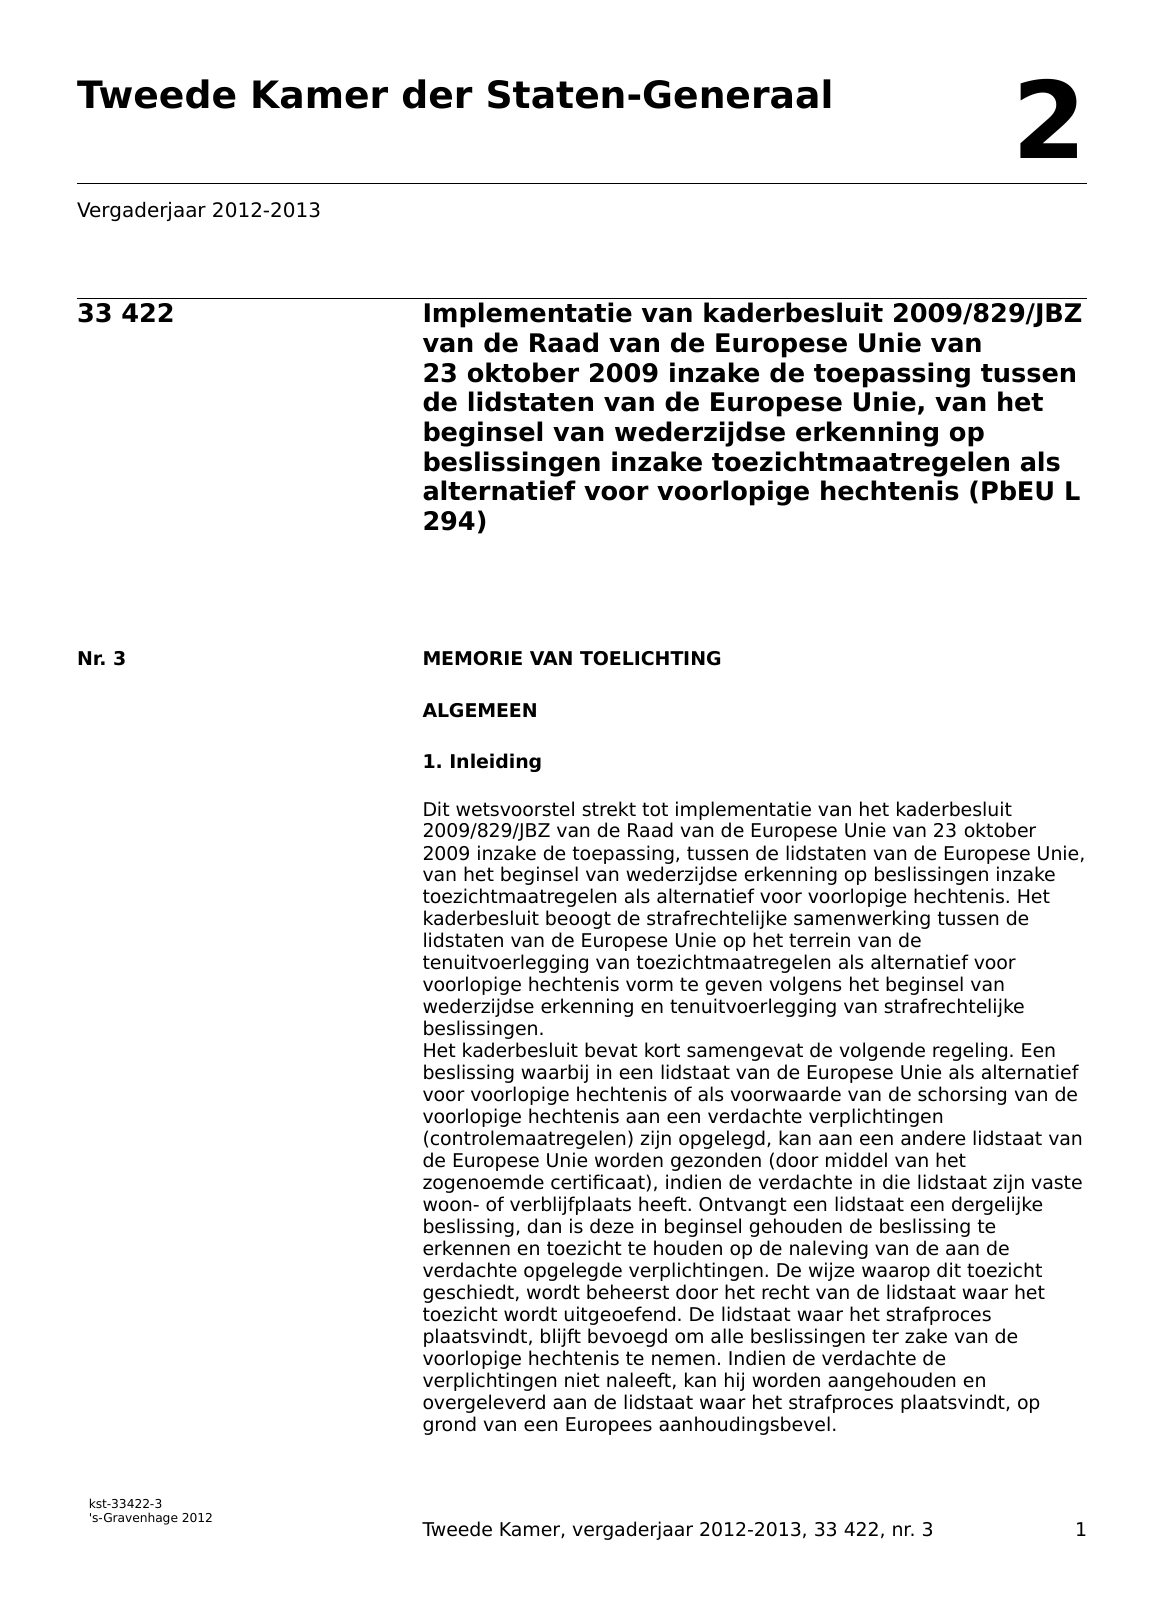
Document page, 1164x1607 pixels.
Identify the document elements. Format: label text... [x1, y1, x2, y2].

subtitle 1. Inleiding [422, 751, 1087, 773]
text kst-33422-3 [88, 1497, 323, 1511]
table_header 2 [886, 59, 1087, 183]
subtitle 33 422 Implementatie van kaderbesluit 2009/829/JBZ van de Raad van de Europese Unie van 23 oktober 2009 inzake de toepassing tussen de lidstaten van de Europese Unie, van het beginsel van wederzijdse erkenning op beslissingen inzake toezichtmaatregelen als alternatief voor voorlopige hechtenis (PbEU L 294) [77, 299, 1087, 536]
table_header Tweede Kamer der Staten-Generaal [77, 59, 886, 183]
text Het kaderbesluit bevat kort samengevat de volgende regeling. Een beslissing waarbij in een lidstaat van de Europese Unie als alternatief voor voorlopige hechtenis of als voorwaarde van de schorsing van de voorlopige hechtenis aan een verdachte verplichtingen (controlemaatregelen) zijn opgelegd, kan aan een andere lidstaat van de Europese Unie worden gezonden (door middel van het zogenoemde certificaat), indien de verdachte in die lidstaat zijn vaste woon- of verblijfplaats heeft. Ontvangt een lidstaat een dergelijke beslissing, dan is deze in beginsel gehouden de beslissing te erkennen en toezicht te houden op de naleving van de aan de verdachte opgelegde verplichtingen. De wijze waarop dit toezicht geschiedt, wordt beheerst door het recht van de lidstaat waar het toezicht wordt uitgeoefend. De lidstaat waar het strafproces plaatsvindt, blijft bevoegd om alle beslissingen ter zake van de voorlopige hechtenis te nemen. Indien de verdachte de verplichtingen niet naleeft, kan hij worden aangehouden en overgeleverd aan de lidstaat waar het strafproces plaatsvindt, op grond van een Europees aanhoudingsbevel. [422, 1040, 1087, 1436]
table_cell Vergaderjaar 2012-2013 [77, 184, 1087, 298]
subtitle Nr. 3 MEMORIE VAN TOELICHTING [77, 647, 1087, 669]
text 's-Gravenhage 2012 [88, 1511, 323, 1525]
text Dit wetsvoorstel strekt tot implementatie van het kaderbesluit 2009/829/JBZ van de Raad van de Europese Unie van 23 oktober 2009 inzake de toepassing, tussen de lidstaten van de Europese Unie, van het beginsel van wederzijdse erkenning op beslissingen inzake toezichtmaatregelen als alternatief voor voorlopige hechtenis. Het kaderbesluit beoogt de strafrechtelijke samenwerking tussen de lidstaten van de Europese Unie op het terrein van de tenuitvoerlegging van toezichtmaatregelen als alternatief voor voorlopige hechtenis vorm te geven volgens het beginsel van wederzijdse erkenning en tenuitvoerlegging van strafrechtelijke beslissingen. [422, 798, 1087, 1040]
subtitle ALGEMEEN [422, 699, 1087, 721]
